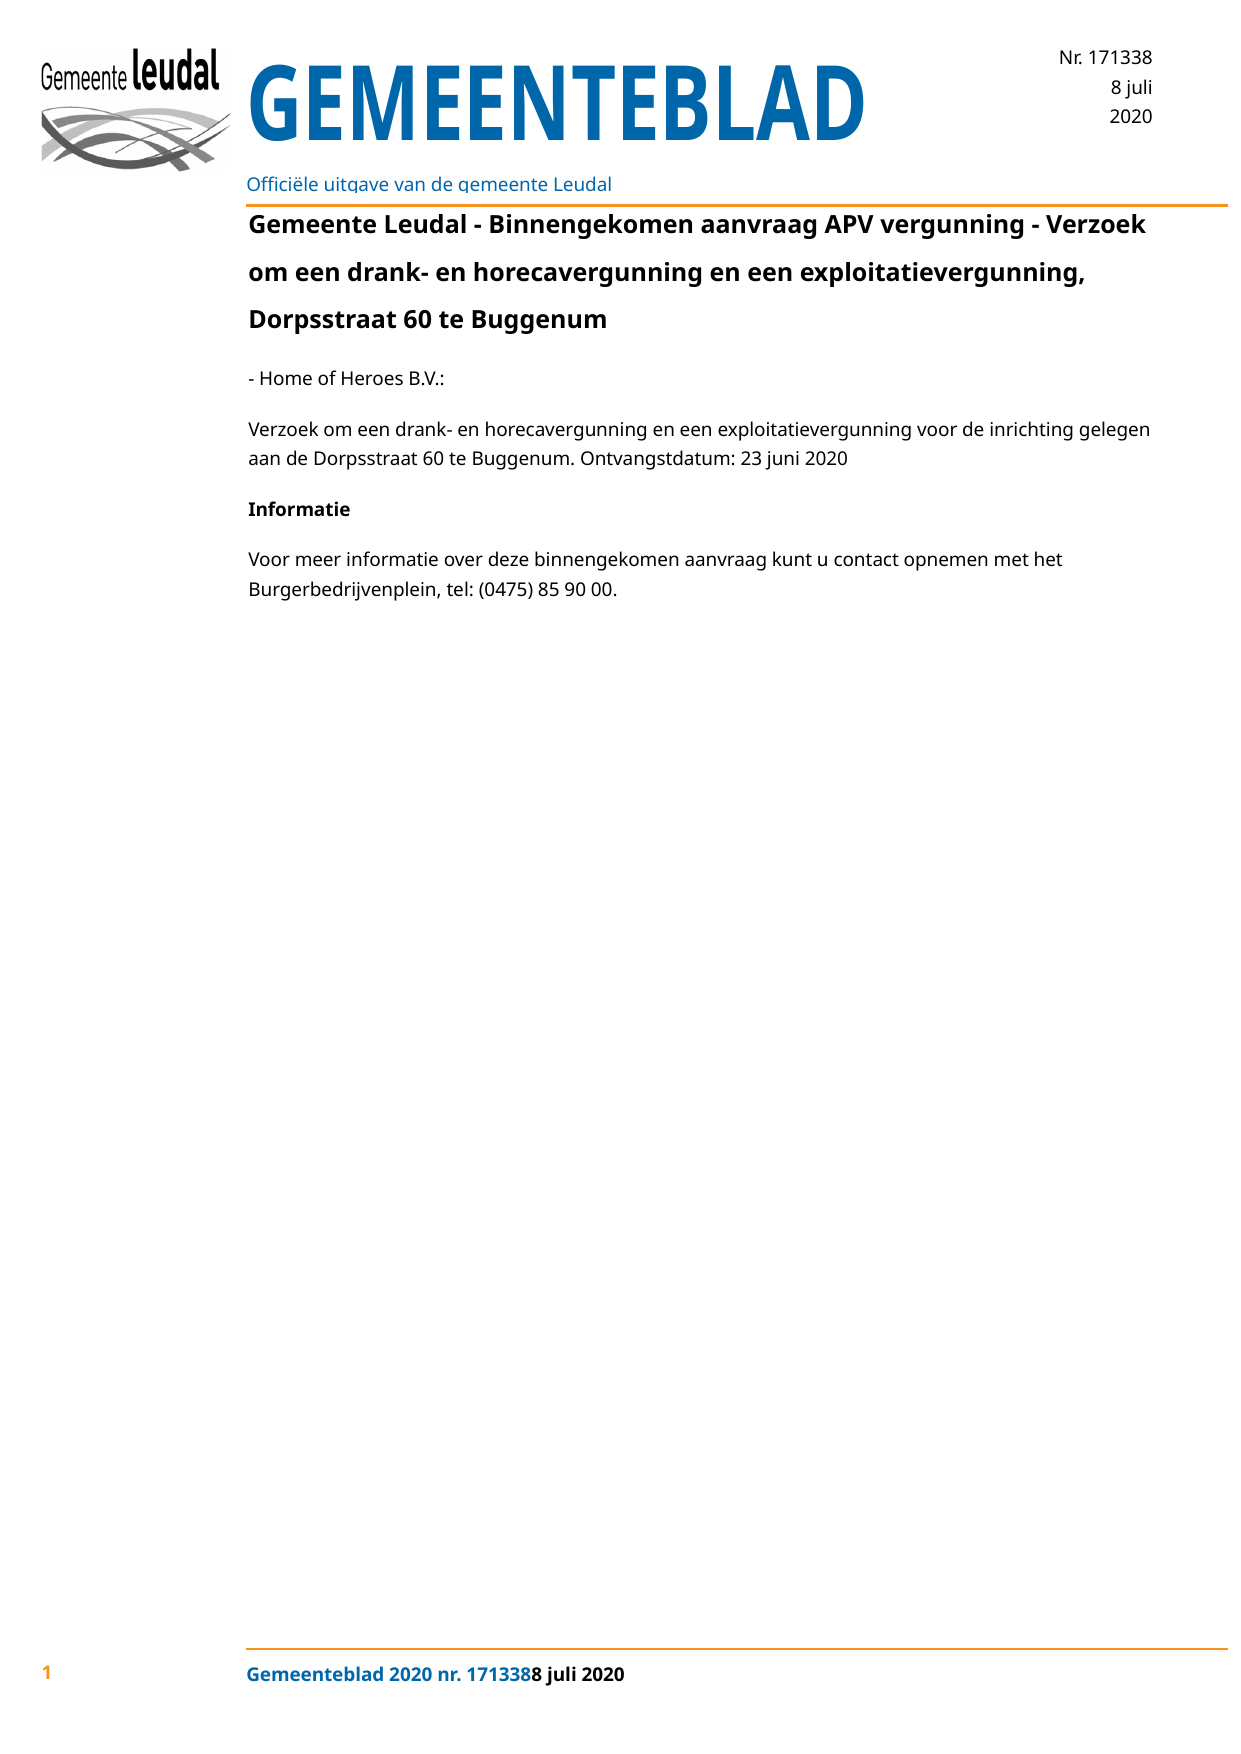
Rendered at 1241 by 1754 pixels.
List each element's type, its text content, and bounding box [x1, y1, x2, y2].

text Voor meer informatie over deze binnengekomen aanvraag kunt u contact opnemen met het Burgerbedrijvenplein, tel: (0475) 85 90 00. [248, 546, 1152, 602]
text Verzoek om een drank- en horecavergunning en een exploitatievergunning voor de inrichting gelegen aan de Dorpsstraat 60 te Buggenum. Ontvangstdatum: 23 juni 2020 [248, 416, 1152, 471]
picture [41, 47, 231, 172]
text Gemeente Leudal - Binnengekomen aanvraag APV vergunning - Verzoek om een drank- en horecavergunning en een exploitatievergunning, Dorpsstraat 60 te Buggenum [248, 207, 1152, 336]
text - Home of Heroes B.V.: [248, 366, 1152, 391]
text Informatie [248, 496, 1152, 522]
